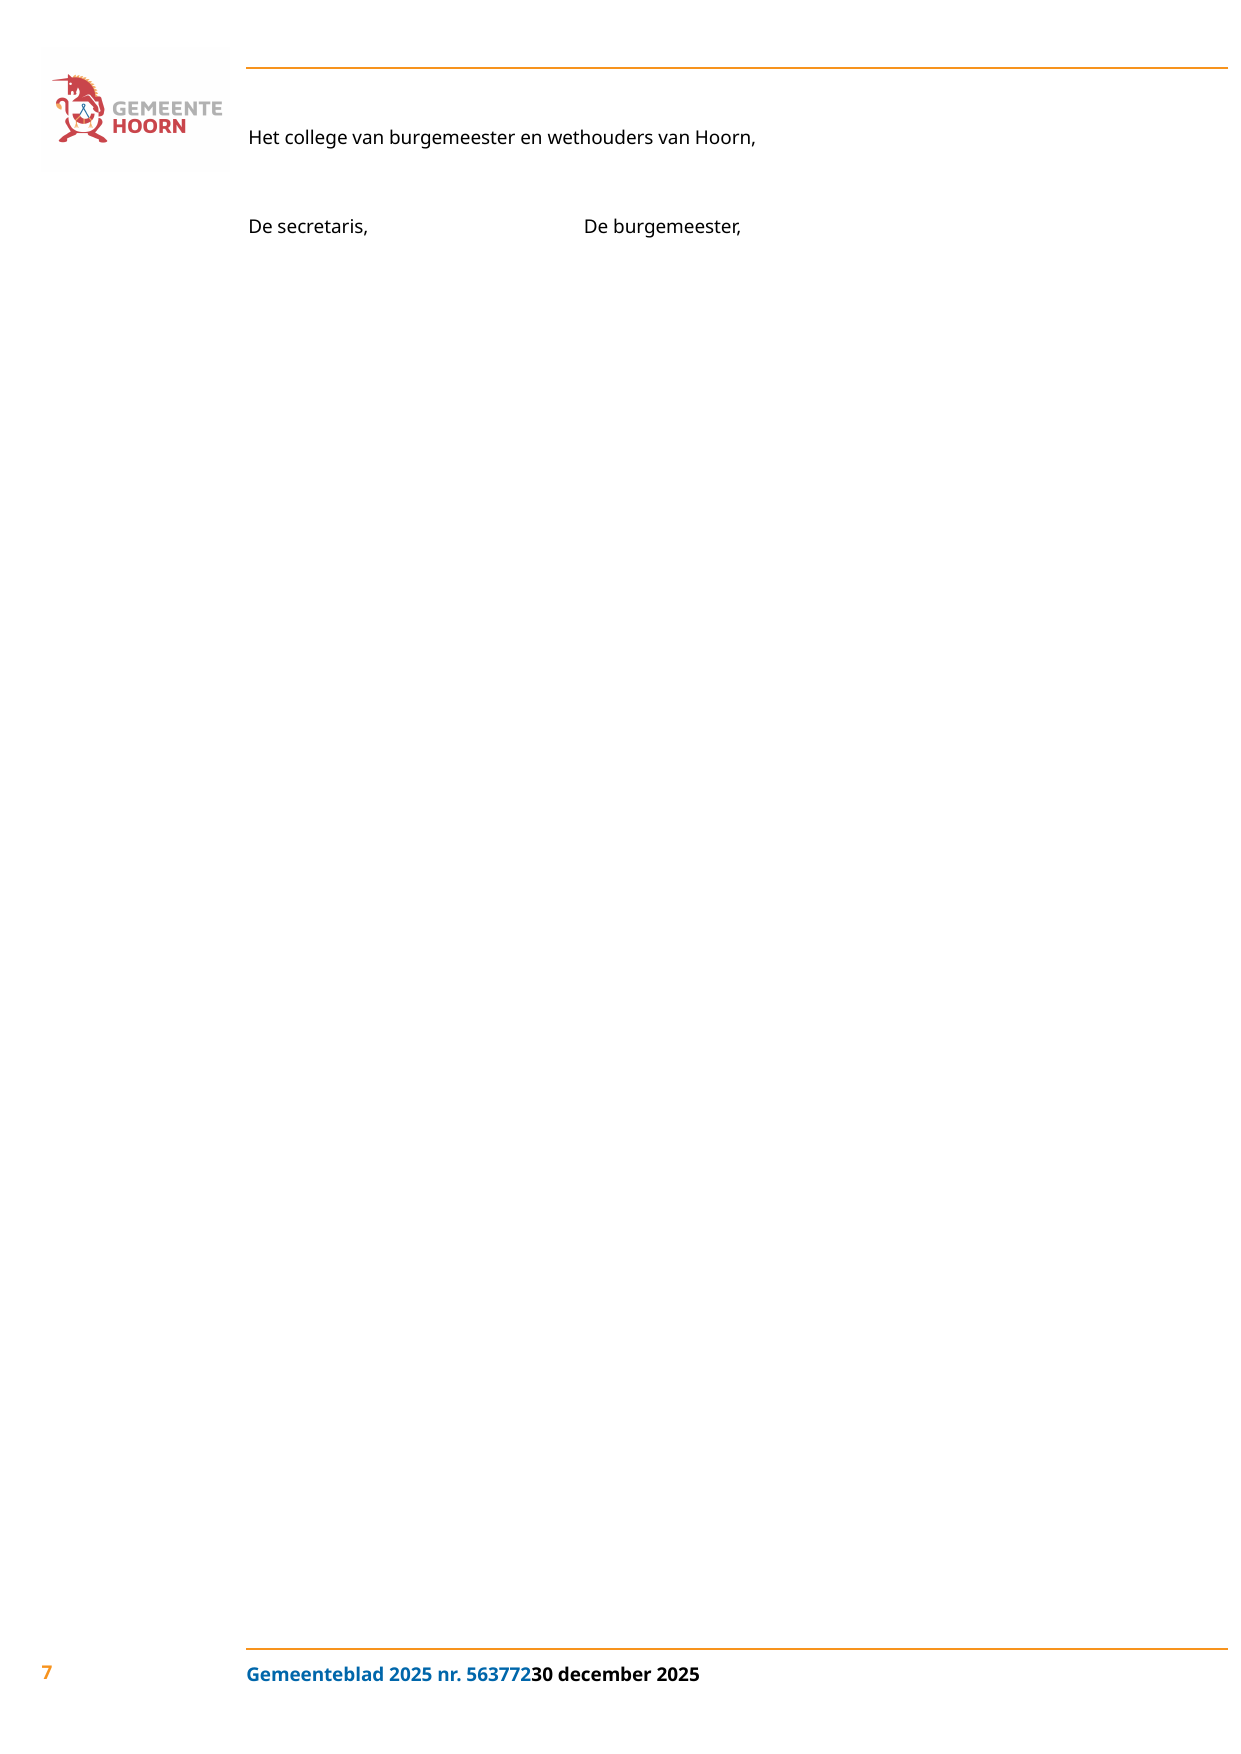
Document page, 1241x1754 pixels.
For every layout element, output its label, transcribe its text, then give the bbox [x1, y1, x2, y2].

text De secretaris, De burgemeester, [248, 213, 1152, 239]
text Het college van burgemeester en wethouders van Hoorn, [248, 124, 1152, 150]
picture [41, 47, 231, 172]
